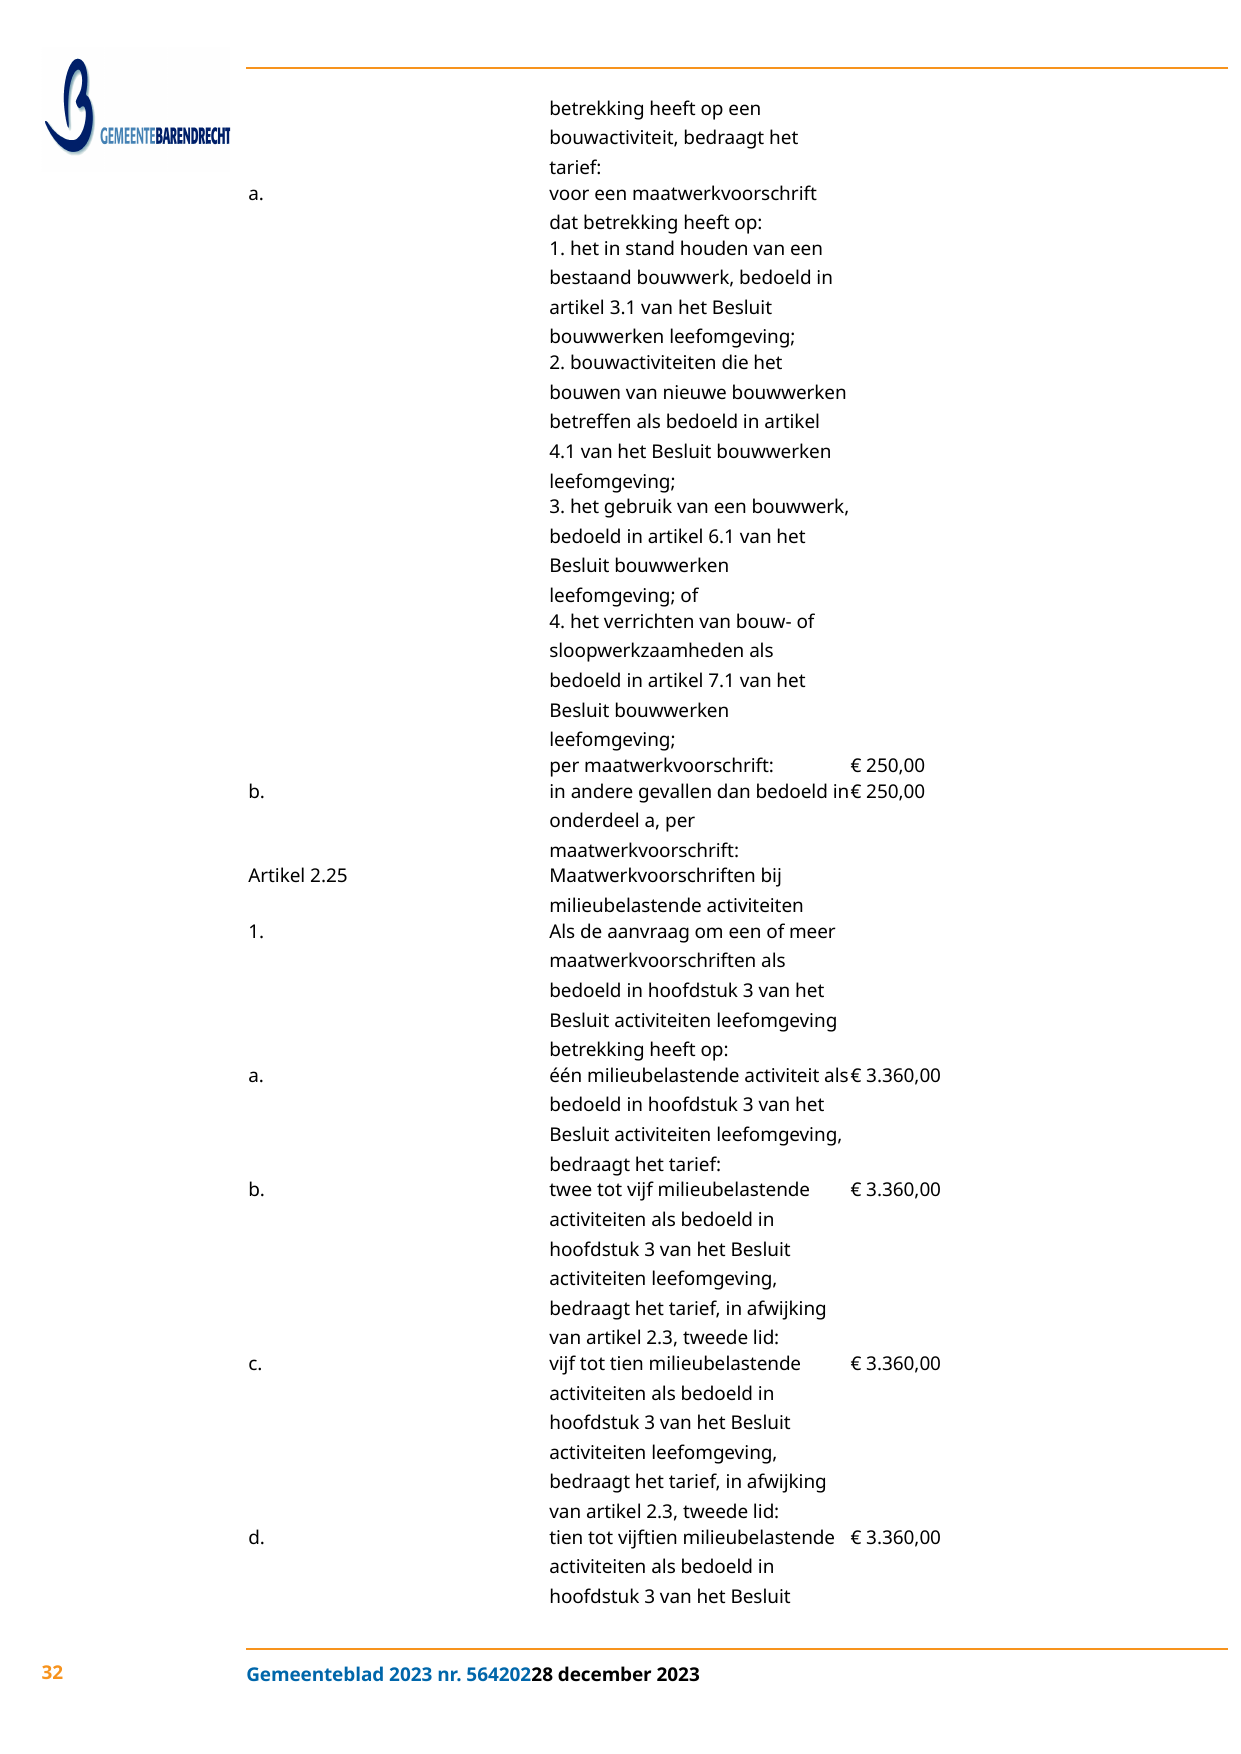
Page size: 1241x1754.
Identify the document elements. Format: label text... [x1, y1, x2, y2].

table_cell [850, 95, 1152, 180]
table_cell één milieubelastende activiteit als bedoeld in hoofdstuk 3 van het Besluit activiteiten leefomgeving, bedraagt het tarief: [549, 1062, 850, 1177]
table_cell c. [248, 1350, 549, 1524]
table_cell Artikel 2.25 [248, 863, 549, 918]
table_cell d. [248, 1524, 549, 1609]
table_cell [850, 494, 1152, 608]
table_cell [248, 752, 549, 778]
table_cell twee tot vijf milieubelastende activiteiten als bedoeld in hoofdstuk 3 van het Besluit activiteiten leefomgeving, bedraagt het tarief, in afwijking van artikel 2.3, tweede lid: [549, 1177, 850, 1350]
table_cell 2. bouwactiviteiten die het bouwen van nieuwe bouwwerken betreffen als bedoeld in artikel 4.1 van het Besluit bouwwerken leefomgeving; [549, 350, 850, 493]
table_cell in andere gevallen dan bedoeld in onderdeel a, per maatwerkvoorschrift: [549, 778, 850, 863]
table_cell 3. het gebruik van een bouwwerk, bedoeld in artikel 6.1 van het Besluit bouwwerken leefomgeving; of [549, 494, 850, 608]
table_cell Maatwerkvoorschriften bij milieubelastende activiteiten [549, 863, 850, 918]
table_cell [850, 918, 1152, 1062]
table_cell b. [248, 1177, 549, 1350]
table_cell [850, 608, 1152, 752]
table_cell € 3.360,00 [850, 1177, 1152, 1350]
table_cell € 3.360,00 [850, 1524, 1152, 1609]
table_cell [248, 95, 549, 180]
table_cell [248, 350, 549, 493]
table_cell [248, 494, 549, 608]
table_cell a. [248, 1062, 549, 1177]
table_cell € 250,00 [850, 778, 1152, 863]
table_cell [850, 863, 1152, 918]
table_cell per maatwerkvoorschrift: [549, 752, 850, 778]
table_cell a. [248, 180, 549, 235]
table_cell 1. [248, 918, 549, 1062]
table_cell [850, 180, 1152, 235]
table_cell tien tot vijftien milieubelastende activiteiten als bedoeld in hoofdstuk 3 van het Besluit [549, 1524, 850, 1609]
table_cell € 250,00 [850, 752, 1152, 778]
table_cell vijf tot tien milieubelastende activiteiten als bedoeld in hoofdstuk 3 van het Besluit activiteiten leefomgeving, bedraagt het tarief, in afwijking van artikel 2.3, tweede lid: [549, 1350, 850, 1524]
table_cell betrekking heeft op een bouwactiviteit, bedraagt het tarief: [549, 95, 850, 180]
table_cell [248, 235, 549, 349]
table_cell [850, 235, 1152, 349]
table_cell Als de aanvraag om een of meer maatwerkvoorschriften als bedoeld in hoofdstuk 3 van het Besluit activiteiten leefomgeving betrekking heeft op: [549, 918, 850, 1062]
table_cell 4. het verrichten van bouw- of sloopwerkzaamheden als bedoeld in artikel 7.1 van het Besluit bouwwerken leefomgeving; [549, 608, 850, 752]
picture [41, 47, 231, 172]
table_cell voor een maatwerkvoorschrift dat betrekking heeft op: [549, 180, 850, 235]
table_cell [248, 608, 549, 752]
table_cell b. [248, 778, 549, 863]
table_cell 1. het in stand houden van een bestaand bouwwerk, bedoeld in artikel 3.1 van het Besluit bouwwerken leefomgeving; [549, 235, 850, 349]
table_cell € 3.360,00 [850, 1350, 1152, 1524]
table_cell [850, 350, 1152, 493]
table_cell € 3.360,00 [850, 1062, 1152, 1177]
